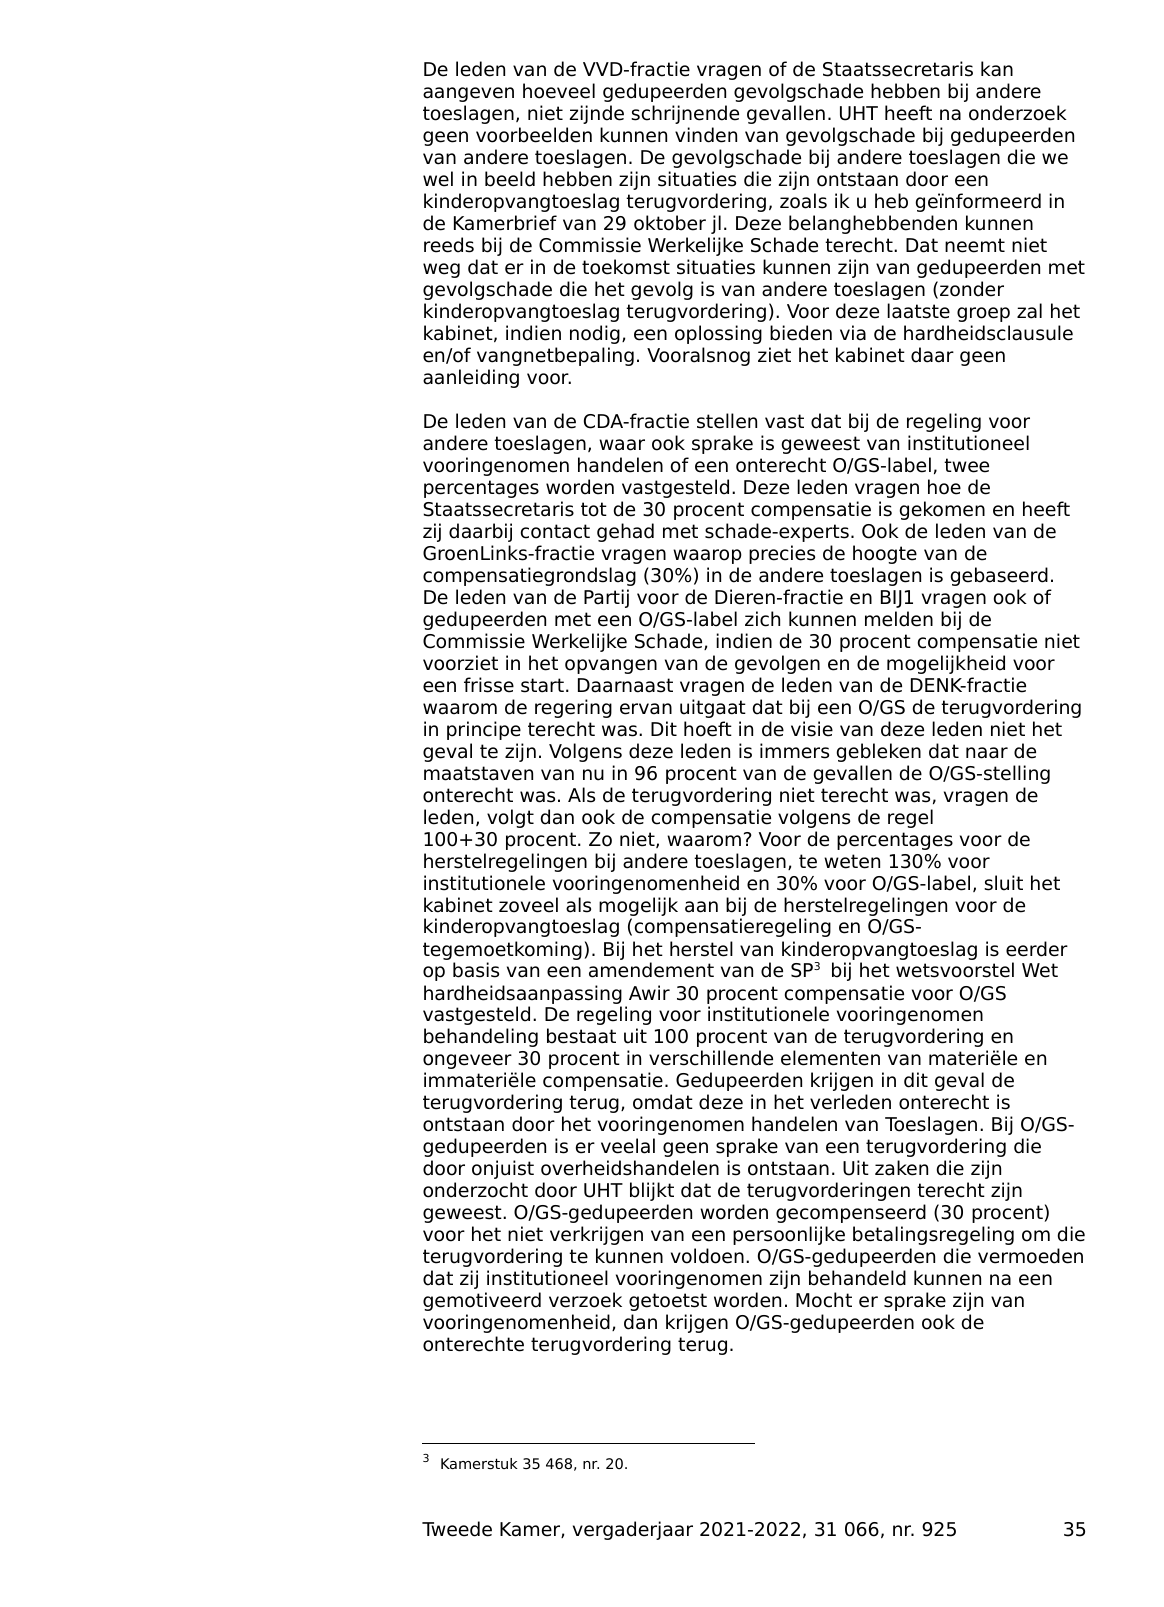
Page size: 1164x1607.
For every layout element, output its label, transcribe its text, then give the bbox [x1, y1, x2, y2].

text Kamerstuk 35 468, nr. 20. [422, 1452, 1087, 1474]
text De leden van de VVD-fractie vragen of de Staatssecretaris kan aangeven hoeveel gedupeerden gevolgschade hebben bij andere toeslagen, niet zijnde schrijnende gevallen. UHT heeft na onderzoek geen voorbeelden kunnen vinden van gevolgschade bij gedupeerden van andere toeslagen. De gevolgschade bij andere toeslagen die we wel in beeld hebben zijn situaties die zijn ontstaan door een kinderopvangtoeslag terugvordering, zoals ik u heb geïnformeerd in de Kamerbrief van 29 oktober jl. Deze belanghebbenden kunnen reeds bij de Commissie Werkelijke Schade terecht. Dat neemt niet weg dat er in de toekomst situaties kunnen zijn van gedupeerden met gevolgschade die het gevolg is van andere toeslagen (zonder kinderopvangtoeslag terugvordering). Voor deze laatste groep zal het kabinet, indien nodig, een oplossing bieden via de hardheidsclausule en/of vangnetbepaling. Vooralsnog ziet het kabinet daar geen aanleiding voor. [422, 59, 1087, 389]
text De leden van de CDA-fractie stellen vast dat bij de regeling voor andere toeslagen, waar ook sprake is geweest van institutioneel vooringenomen handelen of een onterecht O/GS-label, twee percentages worden vastgesteld. Deze leden vragen hoe de Staatssecretaris tot de 30 procent compensatie is gekomen en heeft zij daarbij contact gehad met schade-experts. Ook de leden van de GroenLinks-fractie vragen waarop precies de hoogte van de compensatiegrondslag (30%) in de andere toeslagen is gebaseerd. De leden van de Partij voor de Dieren-fractie en BIJ1 vragen ook of gedupeerden met een O/GS-label zich kunnen melden bij de Commissie Werkelijke Schade, indien de 30 procent compensatie niet voorziet in het opvangen van de gevolgen en de mogelijkheid voor een frisse start. Daarnaast vragen de leden van de DENK-fractie waarom de regering ervan uitgaat dat bij een O/GS de terugvordering in principe terecht was. Dit hoeft in de visie van deze leden niet het geval te zijn. Volgens deze leden is immers gebleken dat naar de maatstaven van nu in 96 procent van de gevallen de O/GS-stelling onterecht was. Als de terugvordering niet terecht was, vragen de leden, volgt dan ook de compensatie volgens de regel 100+30 procent. Zo niet, waarom? Voor de percentages voor de herstelregelingen bij andere toeslagen, te weten 130% voor institutionele vooringenomenheid en 30% voor O/GS-label, sluit het kabinet zoveel als mogelijk aan bij de herstelregelingen voor de kinderopvangtoeslag (compensatieregeling en O/GS-tegemoetkoming). Bij het herstel van kinderopvangtoeslag is eerder op basis van een amendement van de SP bij het wetsvoorstel Wet hardheidsaanpassing Awir 30 procent compensatie voor O/GS vastgesteld. De regeling voor institutionele vooringenomen behandeling bestaat uit 100 procent van de terugvordering en ongeveer 30 procent in verschillende elementen van materiële en immateriële compensatie. Gedupeerden krijgen in dit geval de terugvordering terug, omdat deze in het verleden onterecht is ontstaan door het vooringenomen handelen van Toeslagen. Bij O/GS-gedupeerden is er veelal geen sprake van een terugvordering die door onjuist overheidshandelen is ontstaan. Uit zaken die zijn onderzocht door UHT blijkt dat de terugvorderingen terecht zijn geweest. O/GS-gedupeerden worden gecompenseerd (30 procent) voor het niet verkrijgen van een persoonlijke betalingsregeling om die terugvordering te kunnen voldoen. O/GS-gedupeerden die vermoeden dat zij institutioneel vooringenomen zijn behandeld kunnen na een gemotiveerd verzoek getoetst worden. Mocht er sprake zijn van vooringenomenheid, dan krijgen O/GS-gedupeerden ook de onterechte terugvordering terug. [422, 411, 1087, 1356]
